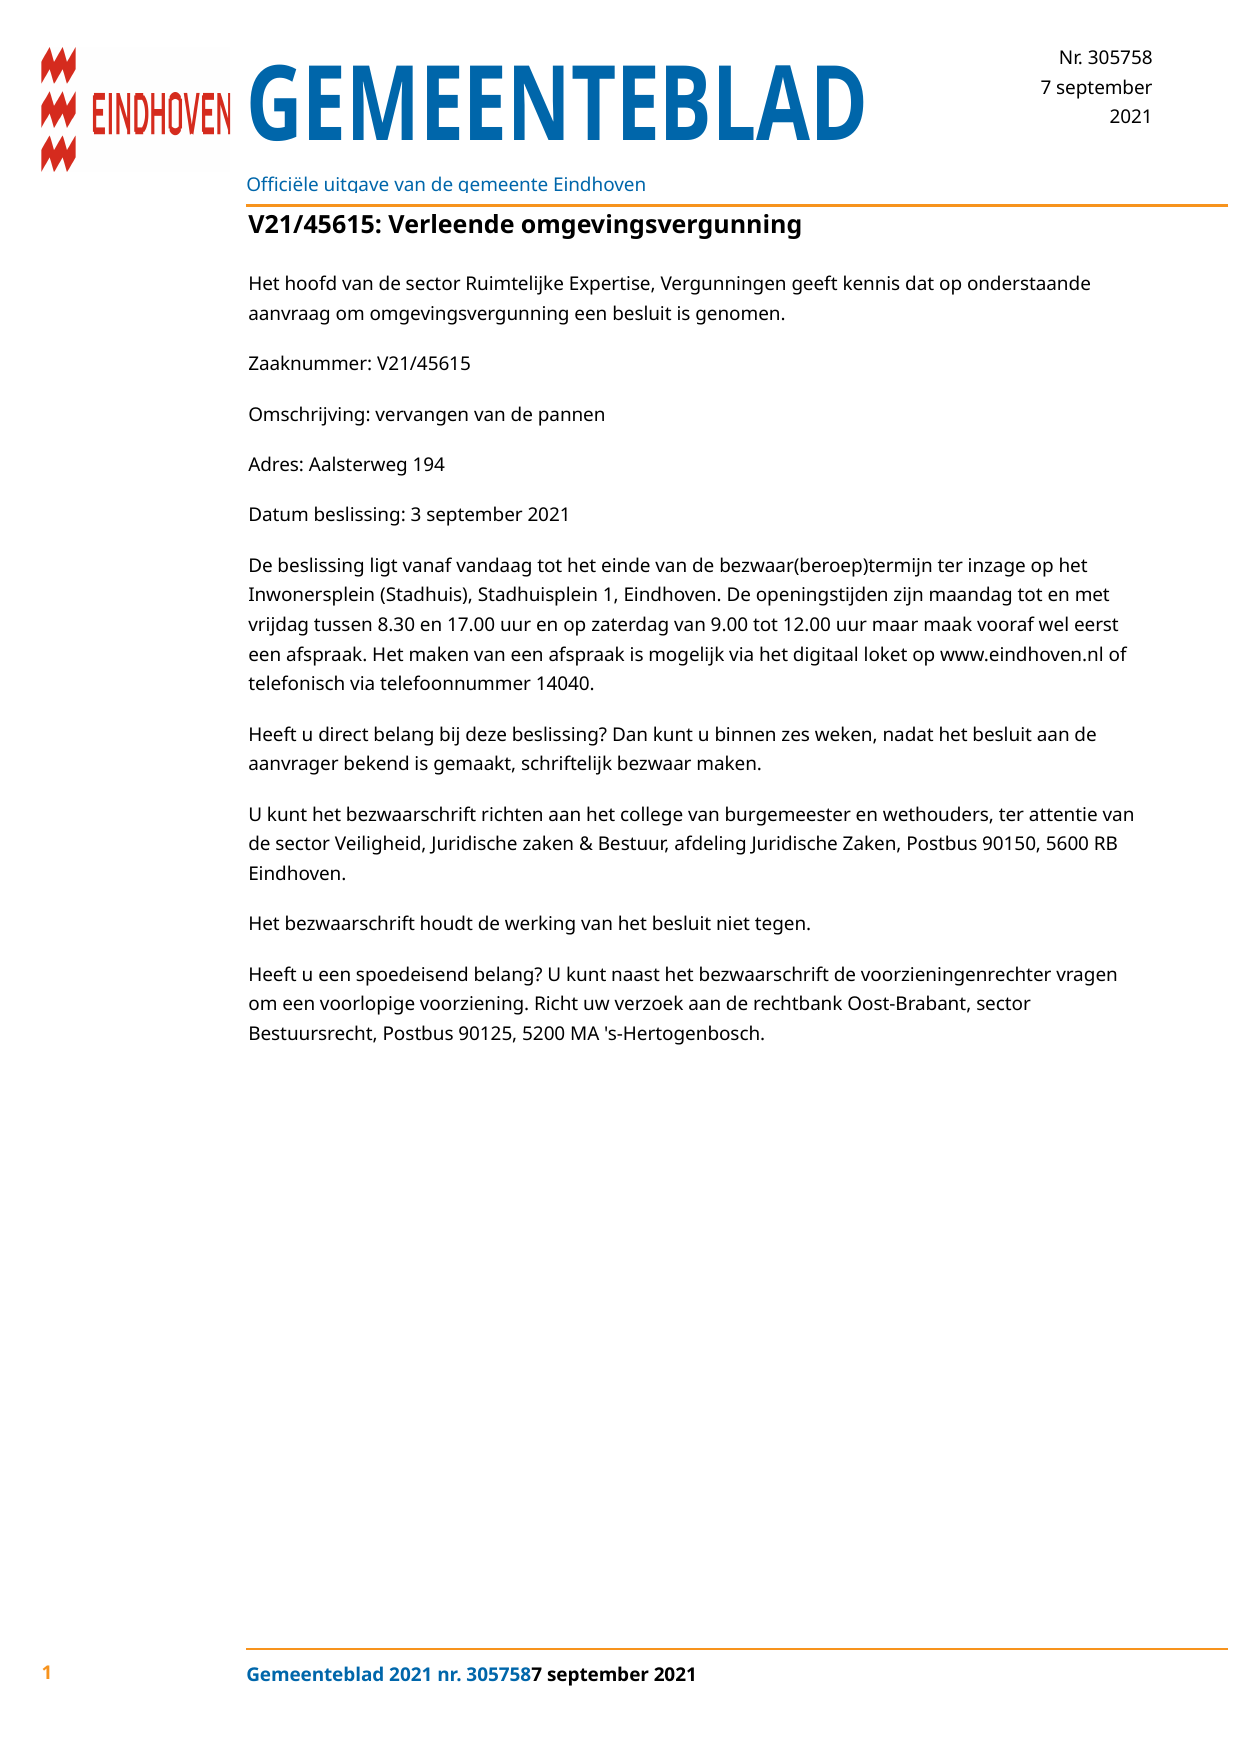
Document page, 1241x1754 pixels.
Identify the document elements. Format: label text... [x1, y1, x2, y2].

text Datum beslissing: 3 september 2021 [248, 502, 1152, 527]
text Heeft u direct belang bij deze beslissing? Dan kunt u binnen zes weken, nadat het besluit aan de aanvrager bekend is gemaakt, schriftelijk bezwaar maken. [248, 721, 1152, 776]
text Het hoofd van de sector Ruimtelijke Expertise, Vergunningen geeft kennis dat op onderstaande aanvraag om omgevingsvergunning een besluit is genomen. [248, 270, 1152, 326]
text V21/45615: Verleende omgevingsvergunning [248, 207, 1152, 241]
text Heeft u een spoedeisend belang? U kunt naast het bezwaarschrift de voorzieningenrechter vragen om een voorlopige voorziening. Richt uw verzoek aan de rechtbank Oost-Brabant, sector Bestuursrecht, Postbus 90125, 5200 MA 's-Hertogenbosch. [248, 961, 1152, 1046]
text Het bezwaarschrift houdt de werking van het besluit niet tegen. [248, 910, 1152, 936]
text De beslissing ligt vanaf vandaag tot het einde van de bezwaar(beroep)termijn ter inzage op het Inwonersplein (Stadhuis), Stadhuisplein 1, Eindhoven. De openingstijden zijn maandag tot en met vrijdag tussen 8.30 en 17.00 uur en op zaterdag van 9.00 tot 12.00 uur maar maak vooraf wel eerst een afspraak. Het maken van een afspraak is mogelijk via het digitaal loket op www.eindhoven.nl of telefonisch via telefoonnummer 14040. [248, 552, 1152, 696]
text Adres: Aalsterweg 194 [248, 451, 1152, 477]
text Zaaknummer: V21/45615 [248, 350, 1152, 376]
picture [41, 47, 231, 172]
text Omschrijving: vervangen van de pannen [248, 401, 1152, 426]
text U kunt het bezwaarschrift richten aan het college van burgemeester en wethouders, ter attentie van de sector Veiligheid, Juridische zaken & Bestuur, afdeling Juridische Zaken, Postbus 90150, 5600 RB Eindhoven. [248, 801, 1152, 886]
